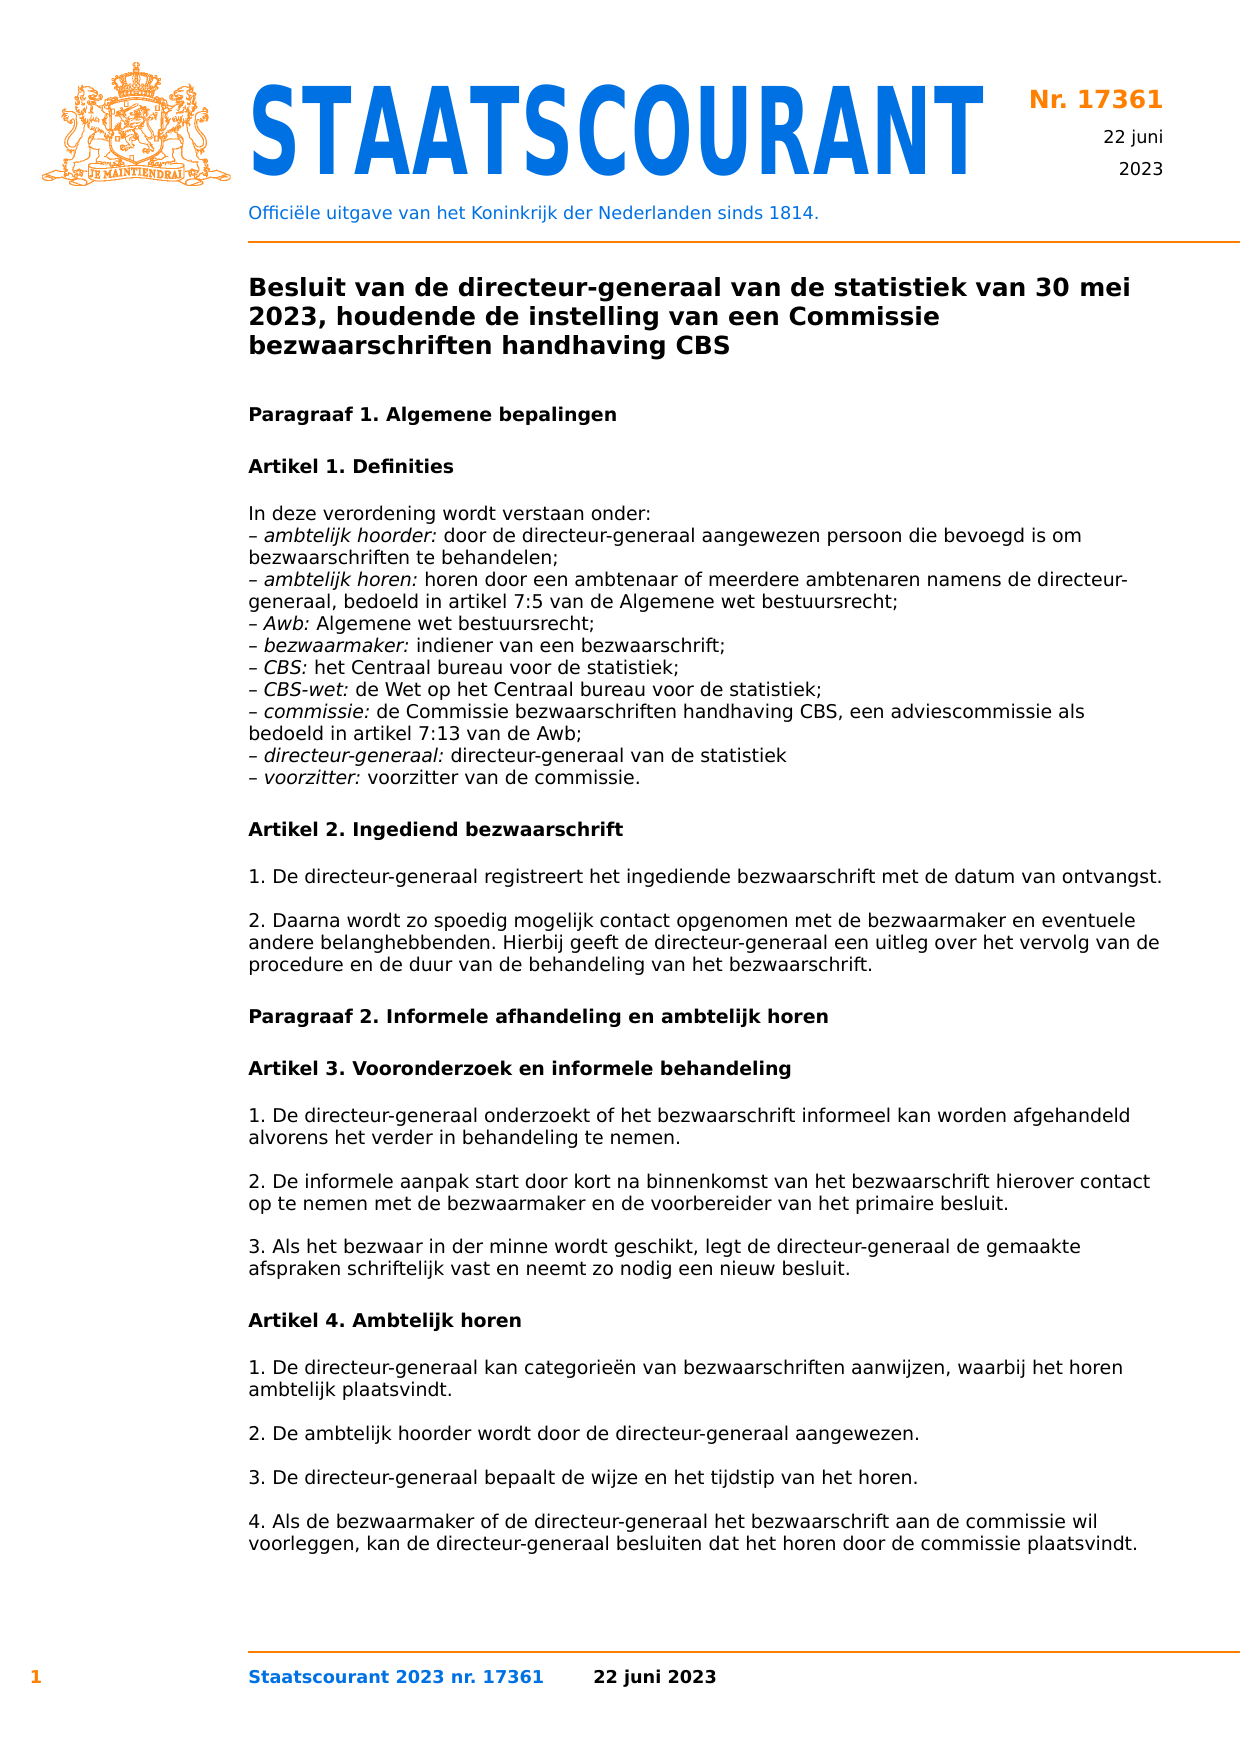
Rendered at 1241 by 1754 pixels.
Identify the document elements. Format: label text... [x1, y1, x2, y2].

text 2. Daarna wordt zo spoedig mogelijk contact opgenomen met de bezwaarmaker en eventuele andere belanghebbenden. Hierbij geeft de directeur-generaal een uitleg over het vervolg van de procedure en de duur van de behandeling van het bezwaarschrift. [248, 910, 1163, 976]
table_header [25, 62, 248, 241]
text – CBS-wet: de Wet op het Centraal bureau voor de statistiek; [248, 679, 1163, 701]
table_cell 2023 [998, 153, 1240, 203]
table_header STAATSCOURANT [248, 62, 998, 203]
text – directeur-generaal: directeur-generaal van de statistiek [248, 745, 1163, 767]
text 4. Als de bezwaarmaker of de directeur-generaal het bezwaarschrift aan de commissie wil voorleggen, kan de directeur-generaal besluiten dat het horen door de commissie plaatsvindt. [248, 1511, 1163, 1555]
text 1. De directeur-generaal registreert het ingediende bezwaarschrift met de datum van ontvangst. [248, 866, 1163, 888]
text 2. De ambtelijk hoorder wordt door de directeur-generaal aangewezen. [248, 1423, 1163, 1445]
subtitle Paragraaf 1. Algemene bepalingen [248, 404, 1163, 426]
subtitle Paragraaf 2. Informele afhandeling en ambtelijk horen [248, 1006, 1163, 1028]
text – CBS: het Centraal bureau voor de statistiek; [248, 657, 1163, 679]
table_cell Officiële uitgave van het Koninkrijk der Nederlanden sinds 1814. [248, 203, 1240, 241]
text – commissie: de Commissie bezwaarschriften handhaving CBS, een adviescommissie als bedoeld in artikel 7:13 van de Awb; [248, 701, 1163, 745]
text – voorzitter: voorzitter van de commissie. [248, 767, 1163, 789]
subtitle Artikel 1. Definities [248, 456, 1163, 478]
text – bezwaarmaker: indiener van een bezwaarschrift; [248, 635, 1163, 657]
table_cell 22 juni [998, 121, 1240, 153]
subtitle Artikel 3. Vooronderzoek en informele behandeling [248, 1058, 1163, 1080]
text 3. De directeur-generaal bepaalt de wijze en het tijdstip van het horen. [248, 1467, 1163, 1489]
subtitle Artikel 2. Ingediend bezwaarschrift [248, 819, 1163, 841]
table_header Nr. 17361 [998, 62, 1240, 121]
picture [41, 62, 231, 186]
text 3. Als het bezwaar in der minne wordt geschikt, legt de directeur-generaal de gemaakte afspraken schriftelijk vast en neemt zo nodig een nieuw besluit. [248, 1236, 1163, 1280]
text In deze verordening wordt verstaan onder: [248, 503, 1163, 525]
text – Awb: Algemene wet bestuursrecht; [248, 613, 1163, 635]
text 1. De directeur-generaal kan categorieën van bezwaarschriften aanwijzen, waarbij het horen ambtelijk plaatsvindt. [248, 1357, 1163, 1401]
text – ambtelijk horen: horen door een ambtenaar of meerdere ambtenaren namens de directeur-generaal, bedoeld in artikel 7:5 van de Algemene wet bestuursrecht; [248, 569, 1163, 613]
text 1. De directeur-generaal onderzoekt of het bezwaarschrift informeel kan worden afgehandeld alvorens het verder in behandeling te nemen. [248, 1105, 1163, 1149]
subtitle Artikel 4. Ambtelijk horen [248, 1310, 1163, 1332]
text – ambtelijk hoorder: door de directeur-generaal aangewezen persoon die bevoegd is om bezwaarschriften te behandelen; [248, 525, 1163, 569]
subtitle Besluit van de directeur-generaal van de statistiek van 30 mei 2023, houdende de instelling van een Commissie bezwaarschriften handhaving CBS [248, 273, 1163, 361]
text 2. De informele aanpak start door kort na binnenkomst van het bezwaarschrift hierover contact op te nemen met de bezwaarmaker en de voorbereider van het primaire besluit. [248, 1171, 1163, 1214]
